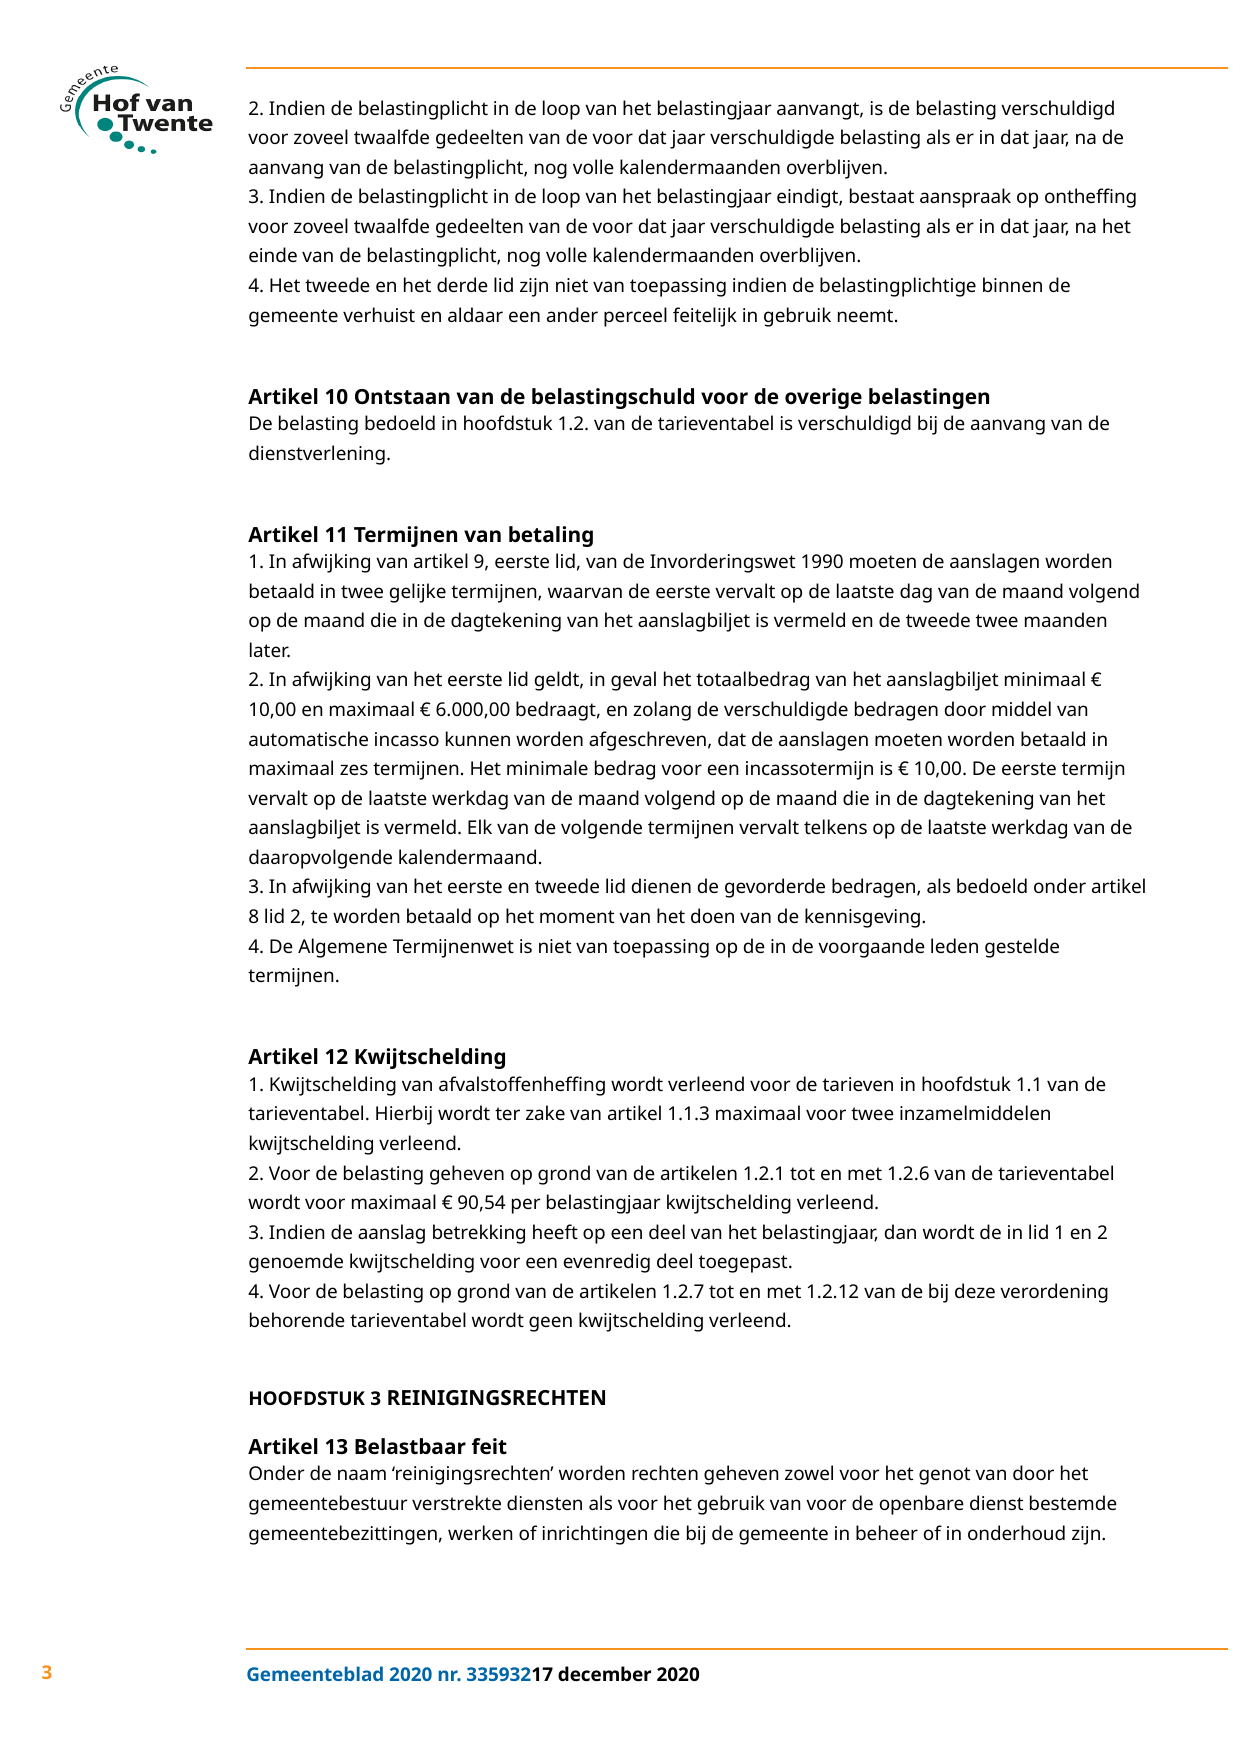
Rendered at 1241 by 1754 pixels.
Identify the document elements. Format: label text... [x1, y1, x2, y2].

text 1. Kwijtschelding van afvalstoffenheffing wordt verleend voor de tarieven in hoofdstuk 1.1 van de tarieventabel. Hierbij wordt ter zake van artikel 1.1.3 maximaal voor twee inzamelmiddelen kwijtschelding verleend. [248, 1071, 1152, 1156]
text Onder de naam ‘reinigingsrechten’ worden rechten geheven zowel voor het genot van door het gemeentebestuur verstrekte diensten als voor het gebruik van voor de openbare dienst bestemde gemeentebezittingen, werken of inrichtingen die bij de gemeente in beheer of in onderhoud zijn. [248, 1461, 1152, 1545]
text 2. Voor de belasting geheven op grond van de artikelen 1.2.1 tot en met 1.2.6 van de tarieventabel wordt voor maximaal € 90,54 per belastingjaar kwijtschelding verleend. [248, 1160, 1152, 1215]
text HOOFDSTUK 3 REINIGINGSRECHTEN [248, 1383, 1152, 1411]
text Artikel 11 Termijnen van betaling [248, 520, 1152, 548]
text 3. Indien de belastingplicht in de loop van het belastingjaar eindigt, bestaat aanspraak op ontheffing voor zoveel twaalfde gedeelten van de voor dat jaar verschuldigde belasting als er in dat jaar, na het einde van de belastingplicht, nog volle kalendermaanden overblijven. [248, 183, 1152, 268]
text 3. Indien de aanslag betrekking heeft op een deel van het belastingjaar, dan wordt de in lid 1 en 2 genoemde kwijtschelding voor een evenredig deel toegepast. [248, 1219, 1152, 1274]
text 2. In afwijking van het eerste lid geldt, in geval het totaalbedrag van het aanslagbiljet minimaal € 10,00 en maximaal € 6.000,00 bedraagt, en zolang de verschuldigde bedragen door middel van automatische incasso kunnen worden afgeschreven, dat de aanslagen moeten worden betaald in maximaal zes termijnen. Het minimale bedrag voor een incassotermijn is € 10,00. De eerste termijn vervalt op de laatste werkdag van de maand volgend op de maand die in de dagtekening van het aanslagbiljet is vermeld. Elk van de volgende termijnen vervalt telkens op de laatste werkdag van de daaropvolgende kalendermaand. [248, 667, 1152, 870]
text 4. De Algemene Termijnenwet is niet van toepassing op de in de voorgaande leden gestelde termijnen. [248, 933, 1152, 988]
text 1. In afwijking van artikel 9, eerste lid, van de Invorderingswet 1990 moeten de aanslagen worden betaald in twee gelijke termijnen, waarvan de eerste vervalt op de laatste dag van de maand volgend op de maand die in de dagtekening van het aanslagbiljet is vermeld en de tweede twee maanden later. [248, 548, 1152, 663]
picture [41, 47, 231, 172]
text Artikel 13 Belastbaar feit [248, 1432, 1152, 1461]
text 3. In afwijking van het eerste en tweede lid dienen de gevorderde bedragen, als bedoeld onder artikel 8 lid 2, te worden betaald op het moment van het doen van de kennisgeving. [248, 874, 1152, 929]
text 2. Indien de belastingplicht in de loop van het belastingjaar aanvangt, is de belasting verschuldigd voor zoveel twaalfde gedeelten van de voor dat jaar verschuldigde belasting als er in dat jaar, na de aanvang van de belastingplicht, nog volle kalendermaanden overblijven. [248, 95, 1152, 180]
text De belasting bedoeld in hoofdstuk 1.2. van de tarieventabel is verschuldigd bij de aanvang van de dienstverlening. [248, 410, 1152, 466]
text 4. Voor de belasting op grond van de artikelen 1.2.7 tot en met 1.2.12 van de bij deze verordening behorende tarieventabel wordt geen kwijtschelding verleend. [248, 1278, 1152, 1333]
text Artikel 12 Kwijtschelding [248, 1042, 1152, 1071]
text 4. Het tweede en het derde lid zijn niet van toepassing indien de belastingplichtige binnen de gemeente verhuist en aldaar een ander perceel feitelijk in gebruik neemt. [248, 272, 1152, 328]
text Artikel 10 Ontstaan van de belastingschuld voor de overige belastingen [248, 382, 1152, 410]
